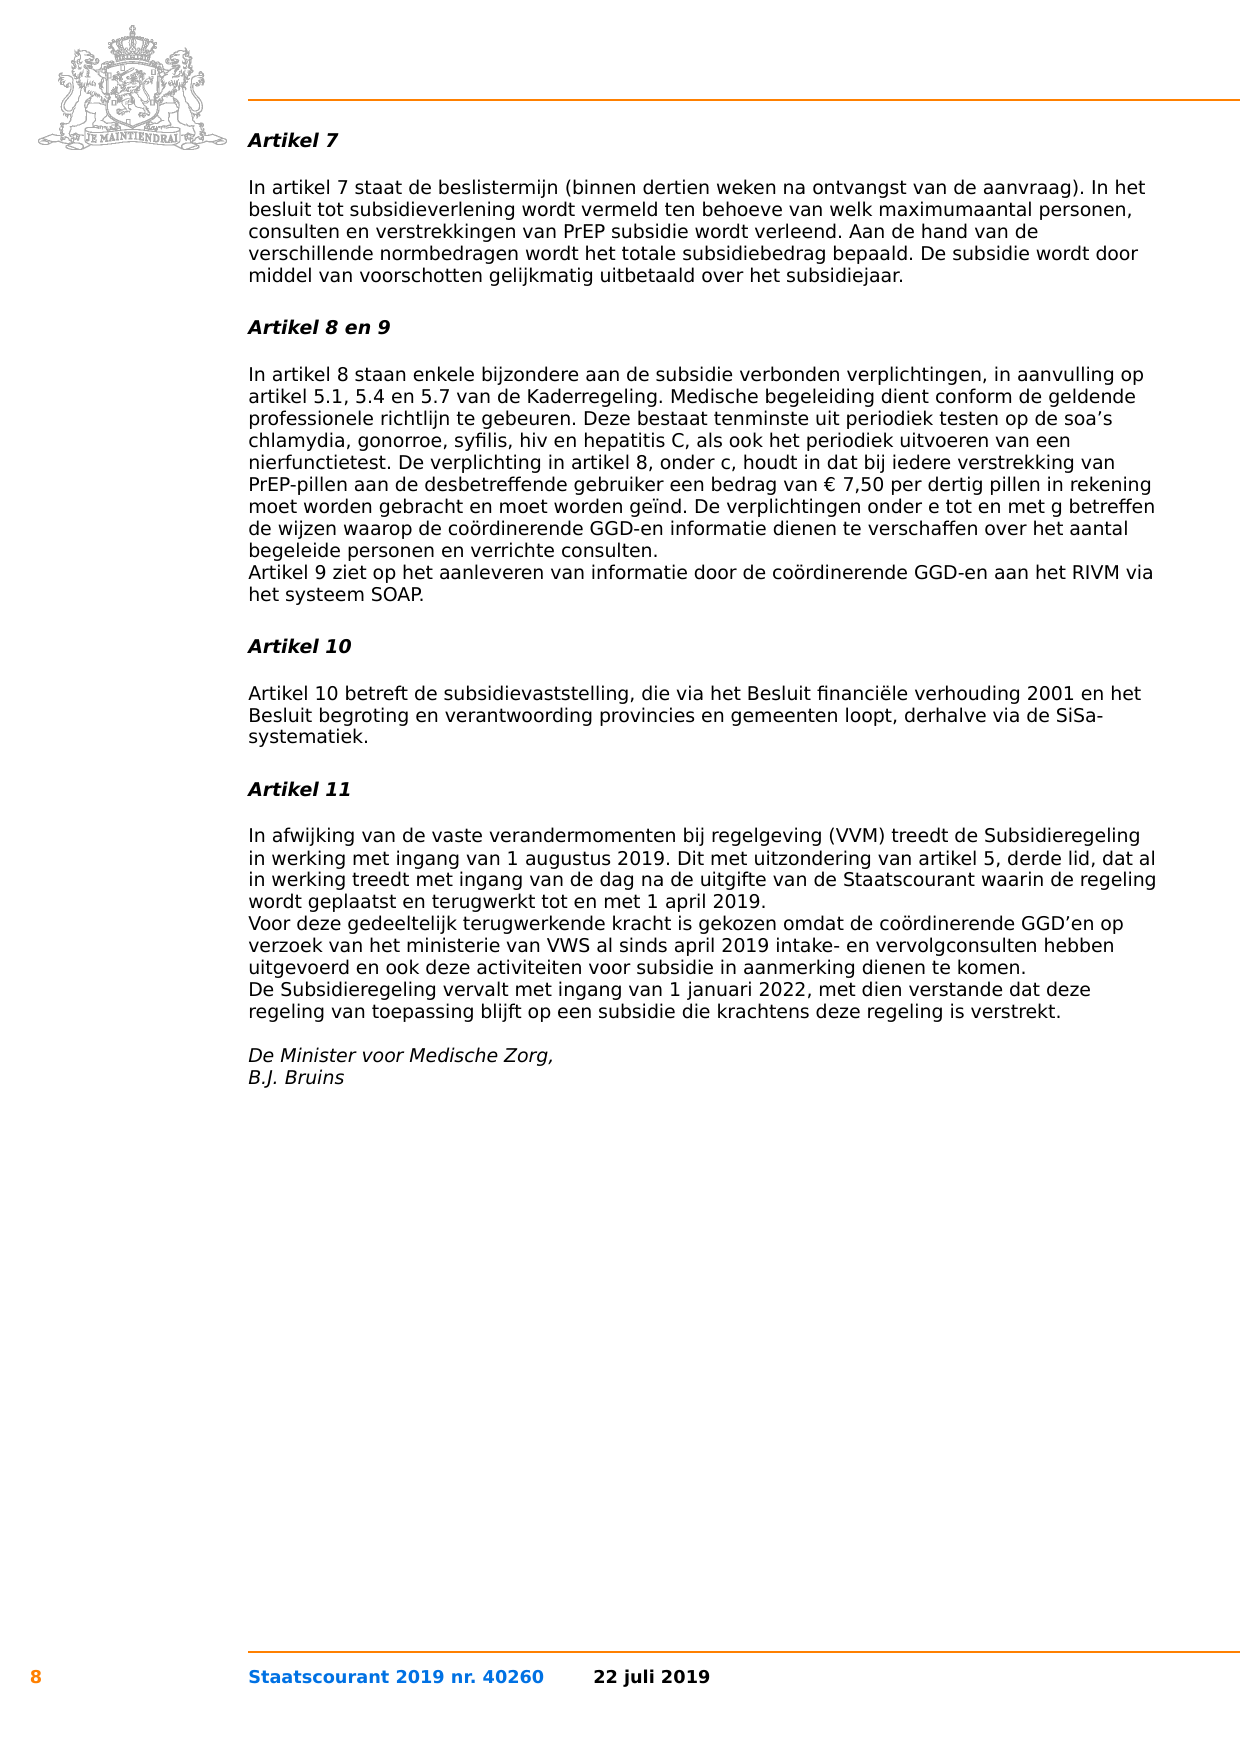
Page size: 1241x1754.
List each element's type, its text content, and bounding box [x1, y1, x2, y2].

subtitle Artikel 10 [248, 636, 1163, 657]
text Voor deze gedeeltelijk terugwerkende kracht is gekozen omdat de coördinerende GGD’en op verzoek van het ministerie van VWS al sinds april 2019 intake- en vervolgconsulten hebben uitgevoerd en ook deze activiteiten voor subsidie in aanmerking dienen te komen. [248, 913, 1163, 979]
text De Subsidieregeling vervalt met ingang van 1 januari 2022, met dien verstande dat deze regeling van toepassing blijft op een subsidie die krachtens deze regeling is verstrekt. [248, 979, 1163, 1023]
subtitle Artikel 7 [248, 130, 1163, 152]
text Artikel 9 ziet op het aanleveren van informatie door de coördinerende GGD-en aan het RIVM via het systeem SOAP. [248, 562, 1163, 606]
text In artikel 8 staan enkele bijzondere aan de subsidie verbonden verplichtingen, in aanvulling op artikel 5.1, 5.4 en 5.7 van de Kaderregeling. Medische begeleiding dient conform de geldende professionele richtlijn te gebeuren. Deze bestaat tenminste uit periodiek testen op de soa’s chlamydia, gonorroe, syfilis, hiv en hepatitis C, als ook het periodiek uitvoeren van een nierfunctietest. De verplichting in artikel 8, onder c, houdt in dat bij iedere verstrekking van PrEP-pillen aan de desbetreffende gebruiker een bedrag van € 7,50 per dertig pillen in rekening moet worden gebracht en moet worden geïnd. De verplichtingen onder e tot en met g betreffen de wijzen waarop de coördinerende GGD-en informatie dienen te verschaffen over het aantal begeleide personen en verrichte consulten. [248, 364, 1163, 562]
text In artikel 7 staat de beslistermijn (binnen dertien weken na ontvangst van de aanvraag). In het besluit tot subsidieverlening wordt vermeld ten behoeve van welk maximumaantal personen, consulten en verstrekkingen van PrEP subsidie wordt verleend. Aan de hand van de verschillende normbedragen wordt het totale subsidiebedrag bepaald. De subsidie wordt door middel van voorschotten gelijkmatig uitbetaald over het subsidiejaar. [248, 177, 1163, 287]
text De Minister voor Medische Zorg, B.J. Bruins [248, 1045, 1163, 1089]
subtitle Artikel 8 en 9 [248, 317, 1163, 339]
picture [38, 25, 227, 150]
subtitle Artikel 11 [248, 778, 1163, 800]
text In afwijking van de vaste verandermomenten bij regelgeving (VVM) treedt de Subsidieregeling in werking met ingang van 1 augustus 2019. Dit met uitzondering van artikel 5, derde lid, dat al in werking treedt met ingang van de dag na de uitgifte van de Staatscourant waarin de regeling wordt geplaatst en terugwerkt tot en met 1 april 2019. [248, 825, 1163, 913]
text Artikel 10 betreft de subsidievaststelling, die via het Besluit financiële verhouding 2001 en het Besluit begroting en verantwoording provincies en gemeenten loopt, derhalve via de SiSa-systematiek. [248, 682, 1163, 748]
